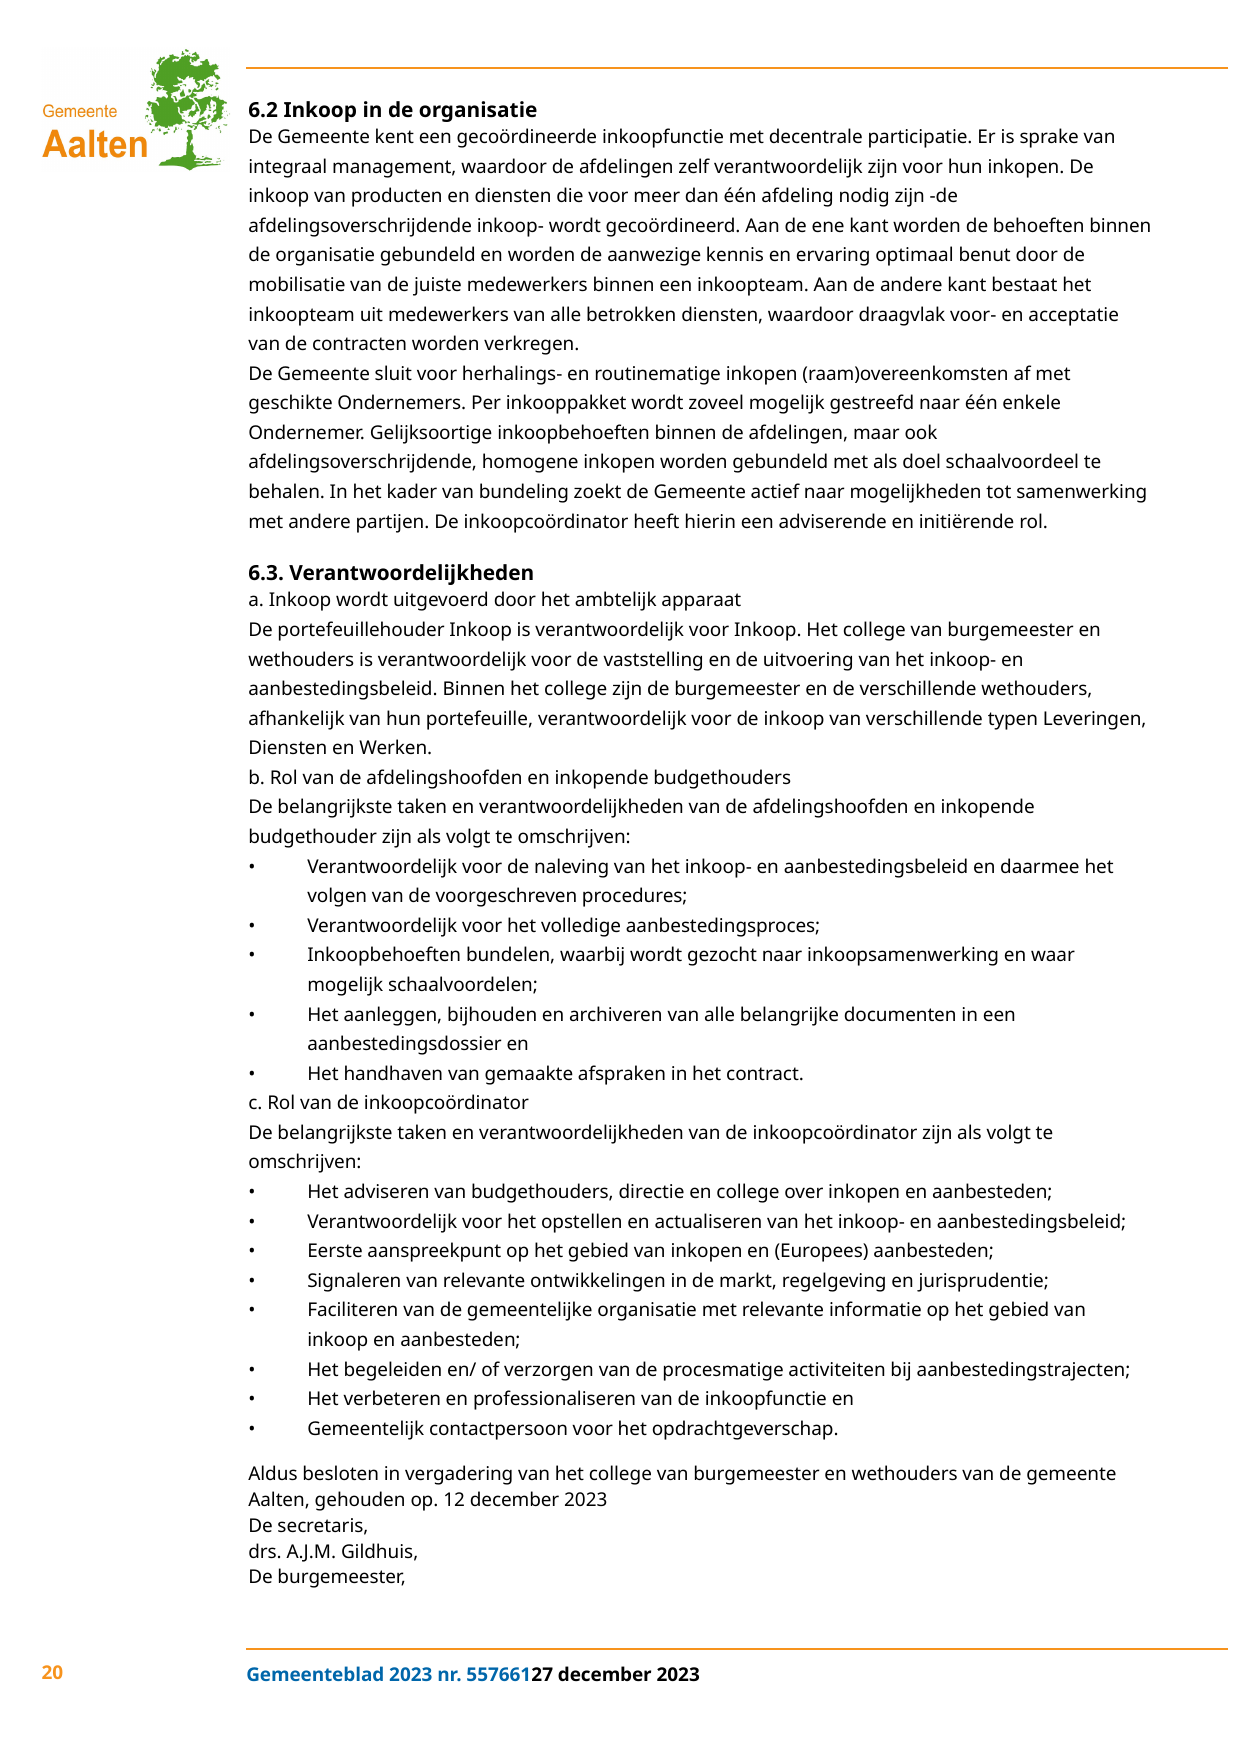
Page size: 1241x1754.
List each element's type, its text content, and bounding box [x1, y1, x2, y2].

list Het verbeteren en professionaliseren van de inkoopfunctie en [248, 1385, 1152, 1411]
text De belangrijkste taken en verantwoordelijkheden van de inkoopcoördinator zijn als volgt te omschrijven: [248, 1119, 1152, 1174]
list Verantwoordelijk voor de naleving van het inkoop- en aanbestedingsbeleid en daarmee het volgen van de voorgeschreven procedures; [248, 853, 1152, 908]
text De secretaris, [248, 1512, 1152, 1538]
list Het handhaven van gemaakte afspraken in het contract. [248, 1060, 1152, 1086]
text drs. A.J.M. Gildhuis, [248, 1538, 1152, 1563]
text 6.3. Verantwoordelijkheden [248, 558, 1152, 587]
text De portefeuillehouder Inkoop is verantwoordelijk voor Inkoop. Het college van burgemeester en wethouders is verantwoordelijk voor de vaststelling en de uitvoering van het inkoop- en aanbestedingsbeleid. Binnen het college zijn de burgemeester en de verschillende wethouders, afhankelijk van hun portefeuille, verantwoordelijk voor de inkoop van verschillende typen Leveringen, Diensten en Werken. [248, 616, 1152, 760]
list Verantwoordelijk voor het volledige aanbestedingsproces; [248, 912, 1152, 938]
list Het begeleiden en/ of verzorgen van de procesmatige activiteiten bij aanbestedingstrajecten; [248, 1356, 1152, 1382]
list Het aanleggen, bijhouden en archiveren van alle belangrijke documenten in een aanbestedingsdossier en [248, 1001, 1152, 1056]
list Gemeentelijk contactpersoon voor het opdrachtgeverschap. [248, 1415, 1152, 1441]
text De burgemeester, [248, 1563, 1152, 1589]
list Verantwoordelijk voor het opstellen en actualiseren van het inkoop- en aanbestedingsbeleid; [248, 1208, 1152, 1234]
picture [41, 47, 231, 172]
text De Gemeente sluit voor herhalings- en routinematige inkopen (raam)overeenkomsten af met geschikte Ondernemers. Per inkooppakket wordt zoveel mogelijk gestreefd naar één enkele Ondernemer. Gelijksoortige inkoopbehoeften binnen de afdelingen, maar ook afdelingsoverschrijdende, homogene inkopen worden gebundeld met als doel schaalvoordeel te behalen. In het kader van bundeling zoekt de Gemeente actief naar mogelijkheden tot samenwerking met andere partijen. De inkoopcoördinator heeft hierin een adviserende en initiërende rol. [248, 360, 1152, 533]
list Inkoopbehoeften bundelen, waarbij wordt gezocht naar inkoopsamenwerking en waar mogelijk schaalvoordelen; [248, 942, 1152, 997]
text a. Inkoop wordt uitgevoerd door het ambtelijk apparaat [248, 587, 1152, 612]
list Eerste aanspreekpunt op het gebied van inkopen en (Europees) aanbesteden; [248, 1237, 1152, 1263]
list Het adviseren van budgethouders, directie en college over inkopen en aanbesteden; [248, 1178, 1152, 1204]
text De belangrijkste taken en verantwoordelijkheden van de afdelingshoofden en inkopende budgethouder zijn als volgt te omschrijven: [248, 794, 1152, 849]
text 6.2 Inkoop in de organisatie [248, 95, 1152, 123]
text Aldus besloten in vergadering van het college van burgemeester en wethouders van de gemeente Aalten, gehouden op. 12 december 2023 [248, 1461, 1152, 1512]
list Faciliteren van de gemeentelijke organisatie met relevante informatie op het gebied van inkoop en aanbesteden; [248, 1297, 1152, 1352]
text c. Rol van de inkoopcoördinator [248, 1089, 1152, 1115]
text b. Rol van de afdelingshoofden en inkopende budgethouders [248, 764, 1152, 790]
text De Gemeente kent een gecoördineerde inkoopfunctie met decentrale participatie. Er is sprake van integraal management, waardoor de afdelingen zelf verantwoordelijk zijn voor hun inkopen. De inkoop van producten en diensten die voor meer dan één afdeling nodig zijn -de afdelingsoverschrijdende inkoop- wordt gecoördineerd. Aan de ene kant worden de behoeften binnen de organisatie gebundeld en worden de aanwezige kennis en ervaring optimaal benut door de mobilisatie van de juiste medewerkers binnen een inkoopteam. Aan de andere kant bestaat het inkoopteam uit medewerkers van alle betrokken diensten, waardoor draagvlak voor- en acceptatie van de contracten worden verkregen. [248, 123, 1152, 356]
list Signaleren van relevante ontwikkelingen in de markt, regelgeving en jurisprudentie; [248, 1267, 1152, 1293]
